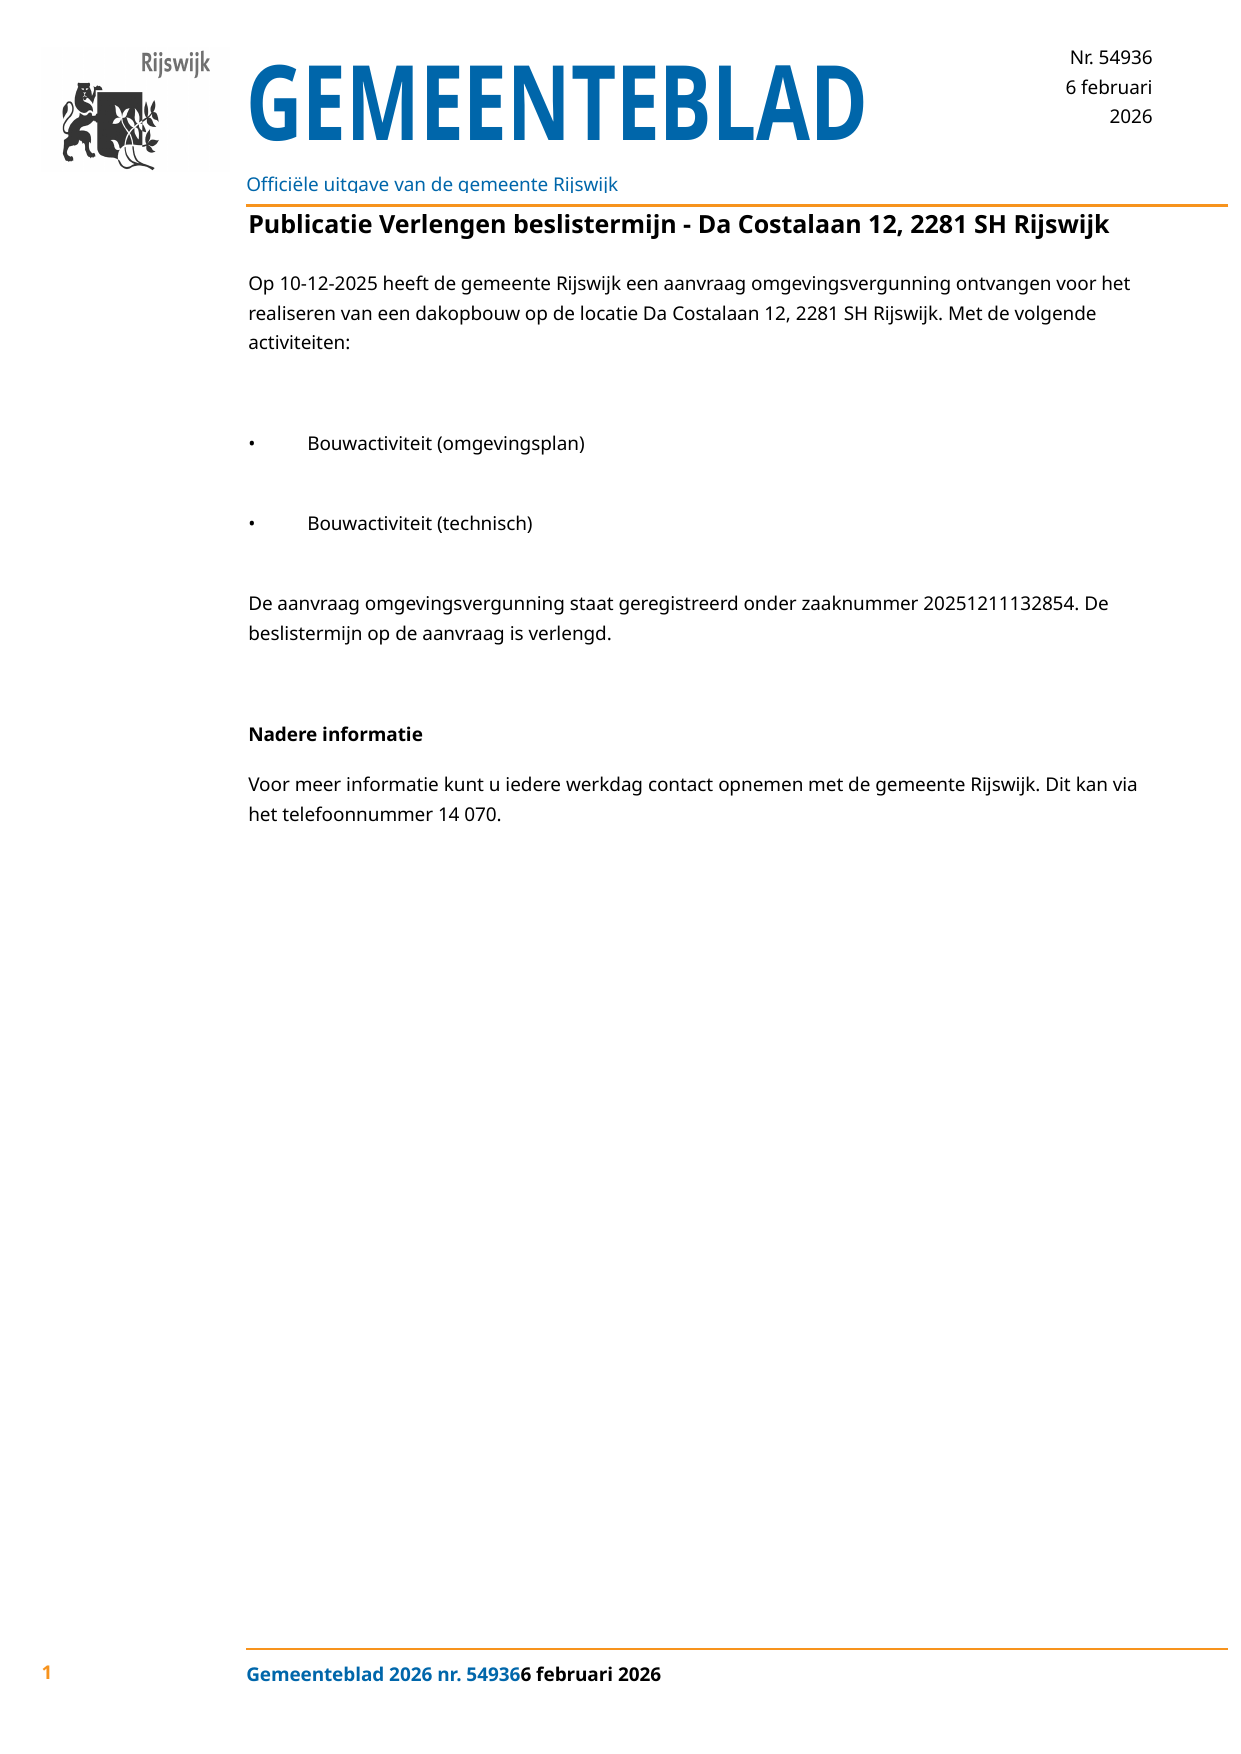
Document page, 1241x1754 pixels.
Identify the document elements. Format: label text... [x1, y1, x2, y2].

text Voor meer informatie kunt u iedere werkdag contact opnemen met de gemeente Rijswijk. Dit kan via het telefoonnummer 14 070. [248, 771, 1152, 826]
text De aanvraag omgevingsvergunning staat geregistreerd onder zaaknummer 20251211132854. De beslistermijn op de aanvraag is verlengd. [248, 590, 1152, 646]
text Publicatie Verlengen beslistermijn - Da Costalaan 12, 2281 SH Rijswijk [248, 207, 1152, 241]
list Bouwactiviteit (technisch) [248, 510, 1152, 536]
text Nadere informatie [248, 721, 1152, 746]
picture [41, 47, 231, 172]
list Bouwactiviteit (omgevingsplan) [248, 430, 1152, 456]
text Op 10-12-2025 heeft de gemeente Rijswijk een aanvraag omgevingsvergunning ontvangen voor het realiseren van een dakopbouw op de locatie Da Costalaan 12, 2281 SH Rijswijk. Met de volgende activiteiten: [248, 270, 1152, 355]
